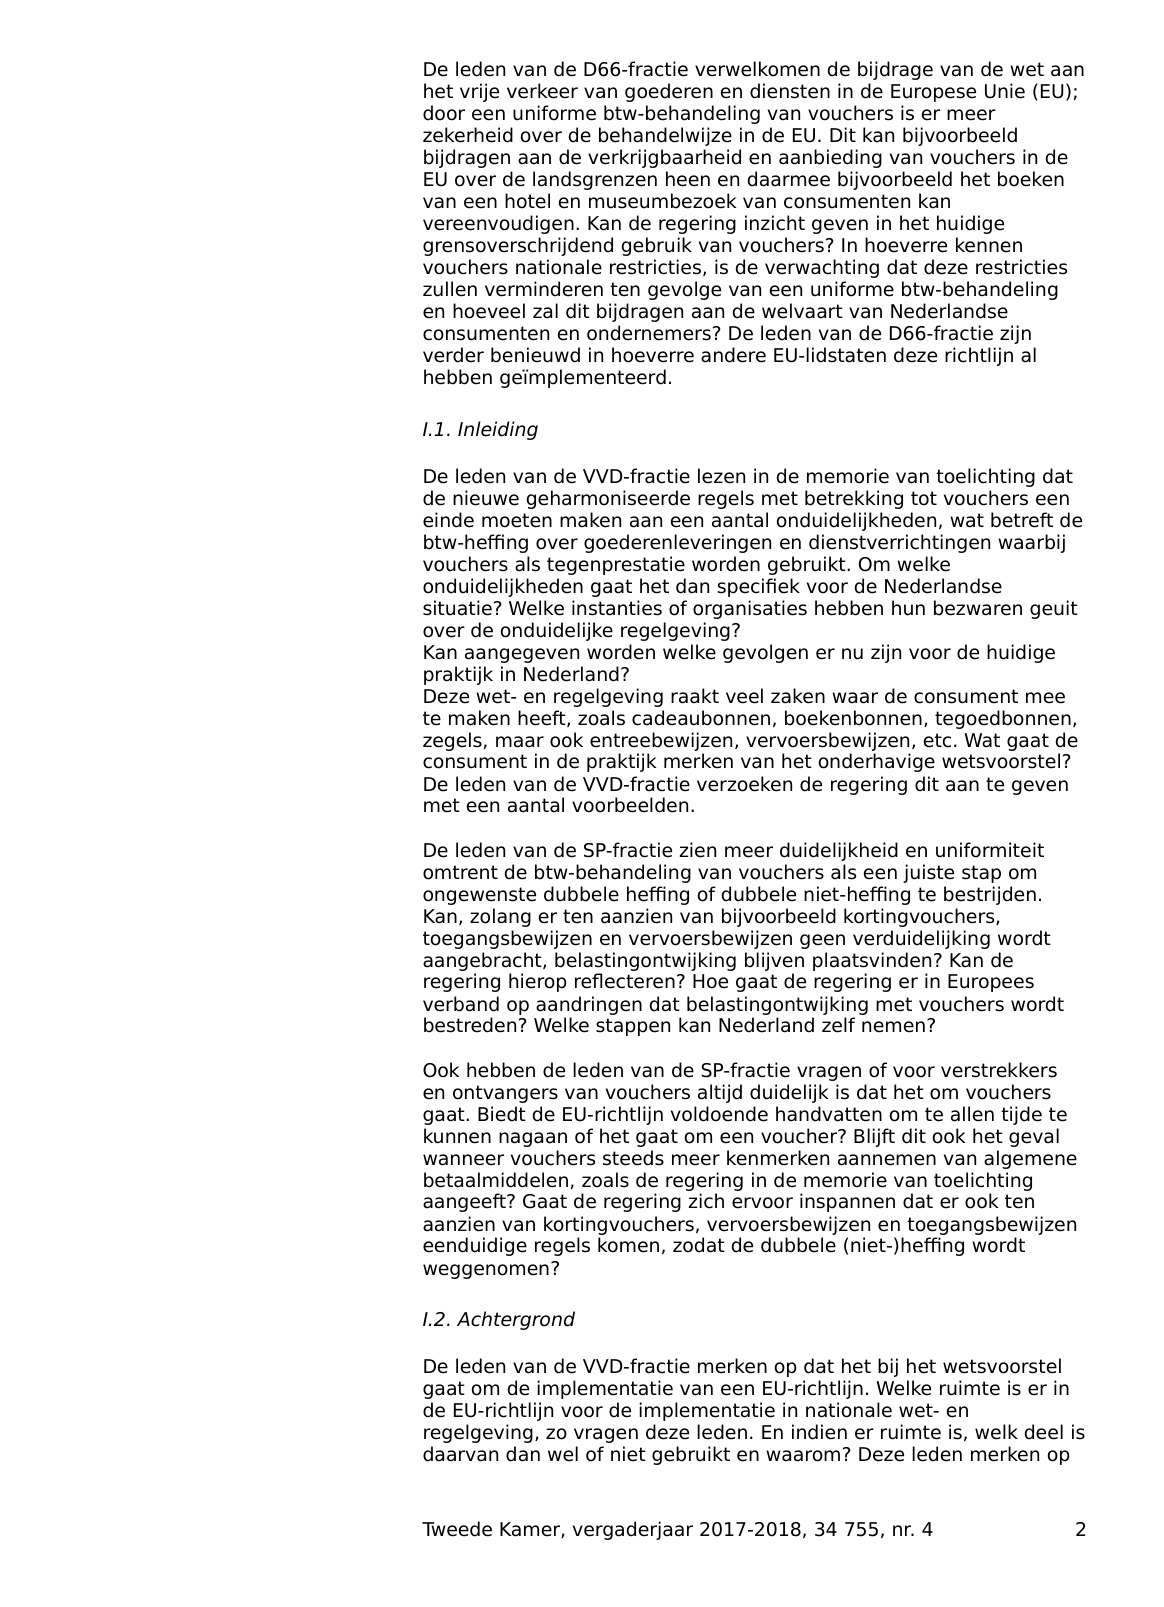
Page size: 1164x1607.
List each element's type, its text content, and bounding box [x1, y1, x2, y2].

text De leden van de D66-fractie verwelkomen de bijdrage van de wet aan het vrije verkeer van goederen en diensten in de Europese Unie (EU); door een uniforme btw-behandeling van vouchers is er meer zekerheid over de behandelwijze in de EU. Dit kan bijvoorbeeld bijdragen aan de verkrijgbaarheid en aanbieding van vouchers in de EU over de landsgrenzen heen en daarmee bijvoorbeeld het boeken van een hotel en museumbezoek van consumenten kan vereenvoudigen. Kan de regering inzicht geven in het huidige grensoverschrijdend gebruik van vouchers? In hoeverre kennen vouchers nationale restricties, is de verwachting dat deze restricties zullen verminderen ten gevolge van een uniforme btw-behandeling en hoeveel zal dit bijdragen aan de welvaart van Nederlandse consumenten en ondernemers? De leden van de D66-fractie zijn verder benieuwd in hoeverre andere EU-lidstaten deze richtlijn al hebben geïmplementeerd. [422, 59, 1087, 389]
text Deze wet- en regelgeving raakt veel zaken waar de consument mee te maken heeft, zoals cadeaubonnen, boekenbonnen, tegoedbonnen, zegels, maar ook entreebewijzen, vervoersbewijzen, etc. Wat gaat de consument in de praktijk merken van het onderhavige wetsvoorstel? De leden van de VVD-fractie verzoeken de regering dit aan te geven met een aantal voorbeelden. [422, 686, 1087, 817]
text De leden van de SP-fractie zien meer duidelijkheid en uniformiteit omtrent de btw-behandeling van vouchers als een juiste stap om ongewenste dubbele heffing of dubbele niet-heffing te bestrijden. Kan, zolang er ten aanzien van bijvoorbeeld kortingvouchers, toegangsbewijzen en vervoersbewijzen geen verduidelijking wordt aangebracht, belastingontwijking blijven plaatsvinden? Kan de regering hierop reflecteren? Hoe gaat de regering er in Europees verband op aandringen dat belastingontwijking met vouchers wordt bestreden? Welke stappen kan Nederland zelf nemen? [422, 839, 1087, 1037]
text De leden van de VVD-fractie lezen in de memorie van toelichting dat de nieuwe geharmoniseerde regels met betrekking tot vouchers een einde moeten maken aan een aantal onduidelijkheden, wat betreft de btw-heffing over goederenleveringen en dienstverrichtingen waarbij vouchers als tegenprestatie worden gebruikt. Om welke onduidelijkheden gaat het dan specifiek voor de Nederlandse situatie? Welke instanties of organisaties hebben hun bezwaren geuit over de onduidelijke regelgeving? [422, 466, 1087, 642]
subtitle I.1. Inleiding [422, 419, 1087, 441]
text De leden van de VVD-fractie merken op dat het bij het wetsvoorstel gaat om de implementatie van een EU-richtlijn. Welke ruimte is er in de EU-richtlijn voor de implementatie in nationale wet- en regelgeving, zo vragen deze leden. En indien er ruimte is, welk deel is daarvan dan wel of niet gebruikt en waarom? Deze leden merken op [422, 1356, 1087, 1466]
text Kan aangegeven worden welke gevolgen er nu zijn voor de huidige praktijk in Nederland? [422, 642, 1087, 686]
subtitle I.2. Achtergrond [422, 1309, 1087, 1331]
text Ook hebben de leden van de SP-fractie vragen of voor verstrekkers en ontvangers van vouchers altijd duidelijk is dat het om vouchers gaat. Biedt de EU-richtlijn voldoende handvatten om te allen tijde te kunnen nagaan of het gaat om een voucher? Blijft dit ook het geval wanneer vouchers steeds meer kenmerken aannemen van algemene betaalmiddelen, zoals de regering in de memorie van toelichting aangeeft? Gaat de regering zich ervoor inspannen dat er ook ten aanzien van kortingvouchers, vervoersbewijzen en toegangsbewijzen eenduidige regels komen, zodat de dubbele (niet-)heffing wordt weggenomen? [422, 1059, 1087, 1279]
